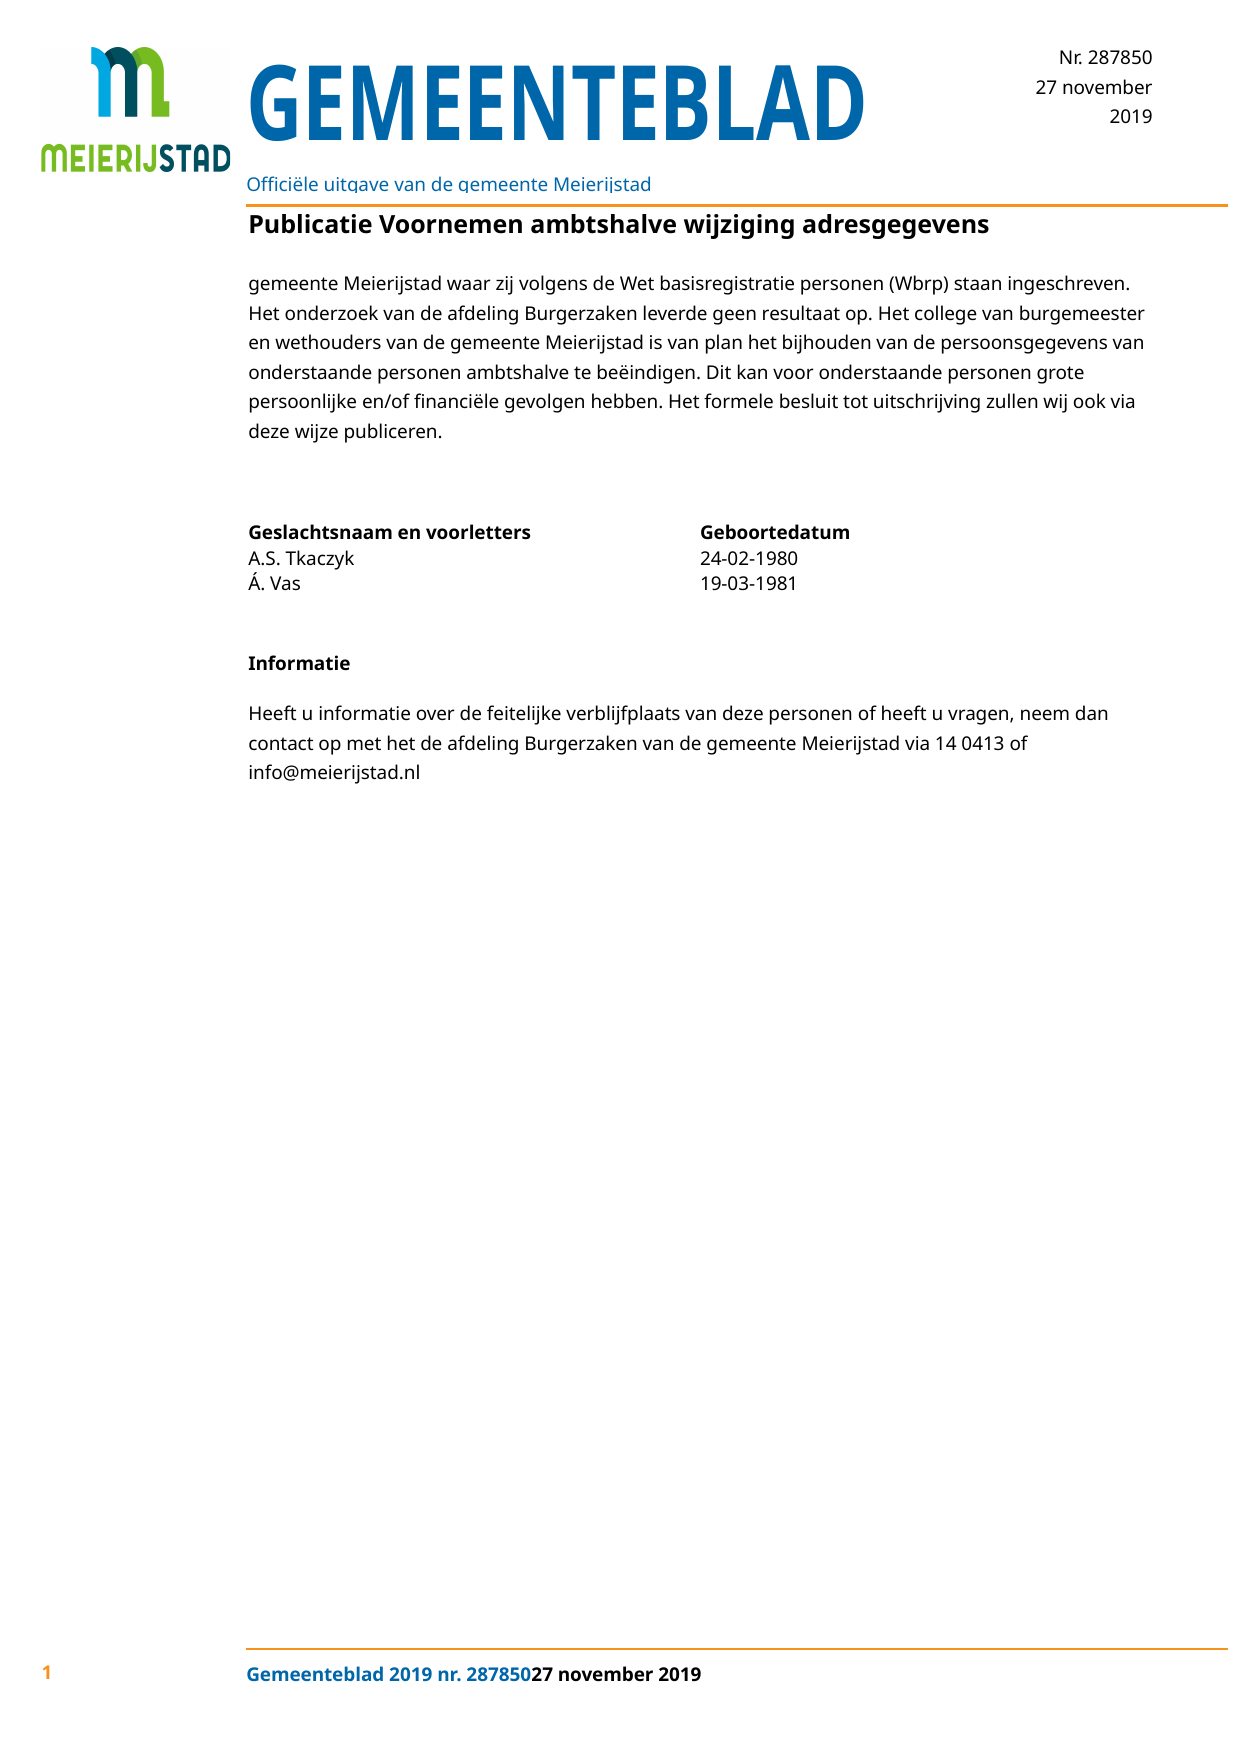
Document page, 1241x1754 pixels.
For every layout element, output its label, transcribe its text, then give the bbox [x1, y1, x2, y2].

text gemeente Meierijstad waar zij volgens de Wet basisregistratie personen (Wbrp) staan ingeschreven. Het onderzoek van de afdeling Burgerzaken leverde geen resultaat op. Het college van burgemeester en wethouders van de gemeente Meierijstad is van plan het bijhouden van de persoonsgegevens van onderstaande personen ambtshalve te beëindigen. Dit kan voor onderstaande personen grote persoonlijke en/of financiële gevolgen hebben. Het formele besluit tot uitschrijving zullen wij ook via deze wijze publiceren. [248, 270, 1152, 444]
table_cell 24-02-1980 [700, 545, 1152, 571]
table_cell Á. Vas [248, 571, 700, 596]
table_header Geboortedatum [700, 519, 1152, 545]
text Heeft u informatie over de feitelijke verblijfplaats van deze personen of heeft u vragen, neem dan contact op met het de afdeling Burgerzaken van de gemeente Meierijstad via 14 0413 of info@meierijstad.nl [248, 700, 1152, 785]
picture [41, 47, 231, 172]
text Informatie [248, 650, 1152, 676]
table_header Geslachtsnaam en voorletters [248, 519, 700, 545]
table_cell A.S. Tkaczyk [248, 545, 700, 571]
text Publicatie Voornemen ambtshalve wijziging adresgegevens [248, 207, 1152, 241]
table_cell 19-03-1981 [700, 571, 1152, 596]
